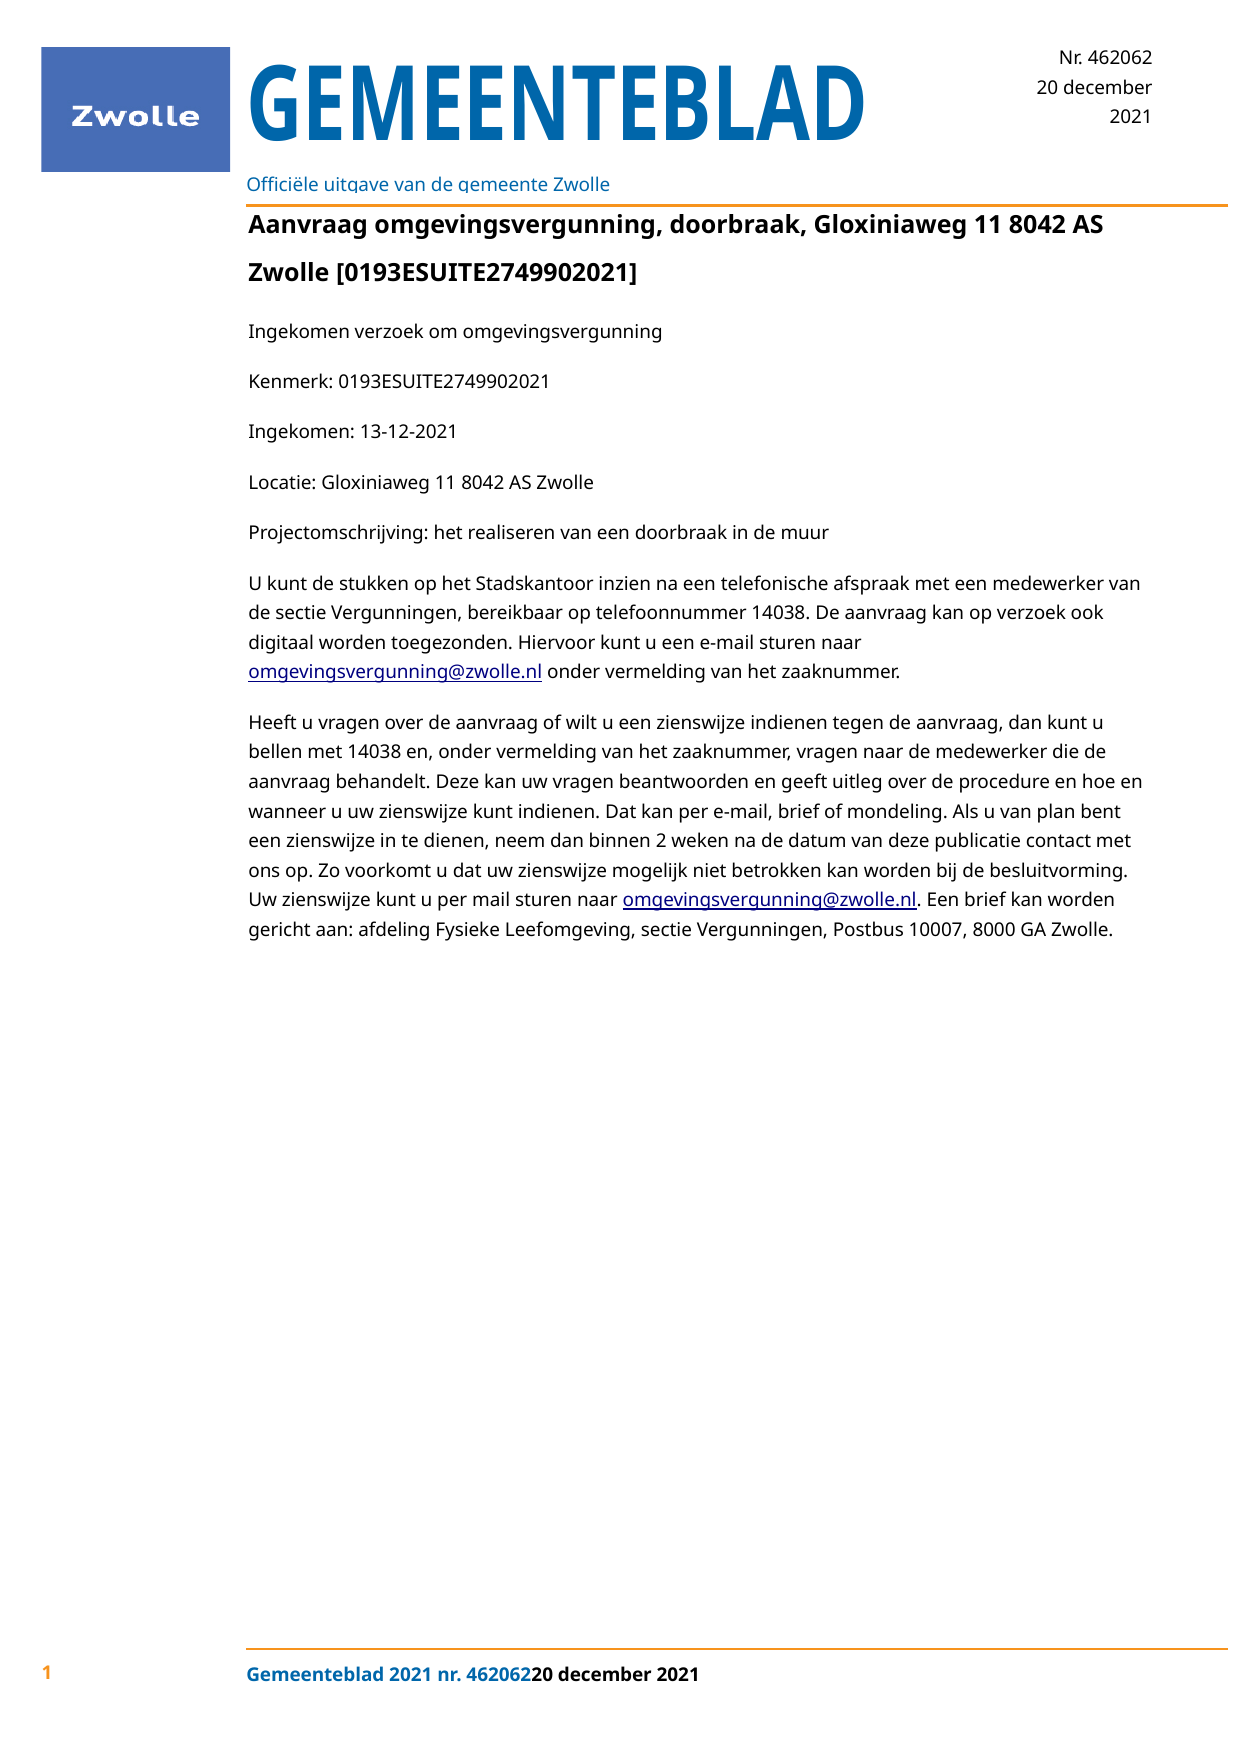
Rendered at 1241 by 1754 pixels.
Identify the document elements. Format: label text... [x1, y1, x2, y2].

text Heeft u vragen over de aanvraag of wilt u een zienswijze indienen tegen de aanvraag, dan kunt u bellen met 14038 en, onder vermelding van het zaaknummer, vragen naar de medewerker die de aanvraag behandelt. Deze kan uw vragen beantwoorden en geeft uitleg over de procedure en hoe en wanneer u uw zienswijze kunt indienen. Dat kan per e-mail, brief of mondeling. Als u van plan bent een zienswijze in te dienen, neem dan binnen 2 weken na de datum van deze publicatie contact met ons op. Zo voorkomt u dat uw zienswijze mogelijk niet betrokken kan worden bij de besluitvorming. Uw zienswijze kunt u per mail sturen naar omgevingsvergunning@zwolle.nl. Een brief kan worden gericht aan: afdeling Fysieke Leefomgeving, sectie Vergunningen, Postbus 10007, 8000 GA Zwolle. [248, 709, 1152, 942]
text Locatie: Gloxiniaweg 11 8042 AS Zwolle [248, 469, 1152, 495]
picture [41, 47, 231, 172]
text Ingekomen verzoek om omgevingsvergunning [248, 318, 1152, 344]
text Ingekomen: 13-12-2021 [248, 419, 1152, 444]
text Projectomschrijving: het realiseren van een doorbraak in de muur [248, 519, 1152, 545]
text Aanvraag omgevingsvergunning, doorbraak, Gloxiniaweg 11 8042 AS Zwolle [0193ESUITE2749902021] [248, 207, 1152, 288]
text Kenmerk: 0193ESUITE2749902021 [248, 368, 1152, 394]
text U kunt de stukken op het Stadskantoor inzien na een telefonische afspraak met een medewerker van de sectie Vergunningen, bereikbaar op telefoonnummer 14038. De aanvraag kan op verzoek ook digitaal worden toegezonden. Hiervoor kunt u een e-mail sturen naar omgevingsvergunning@zwolle.nl onder vermelding van het zaaknummer. [248, 570, 1152, 684]
